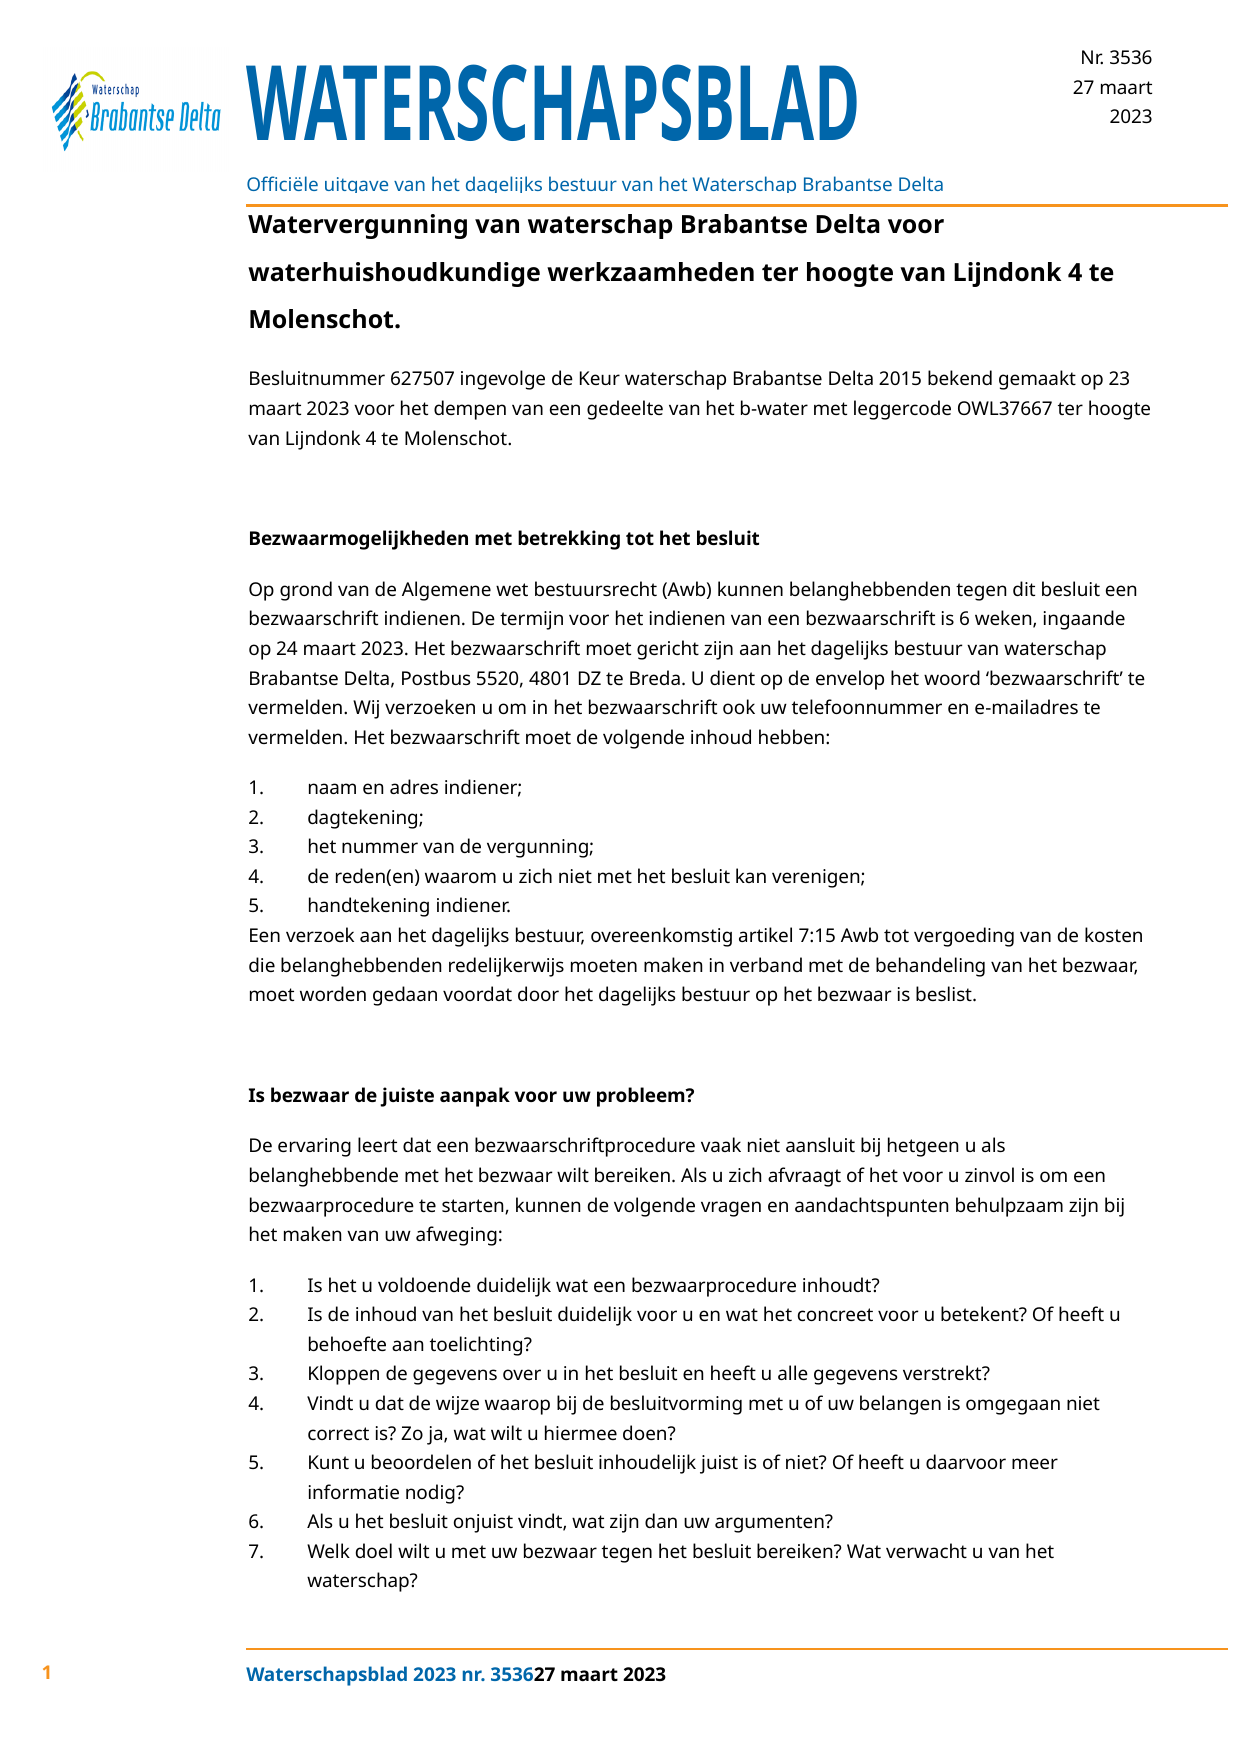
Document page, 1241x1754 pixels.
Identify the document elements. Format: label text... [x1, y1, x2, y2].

list Is de inhoud van het besluit duidelijk voor u en wat het concreet voor u betekent? Of heeft u behoefte aan toelichting? [248, 1301, 1152, 1357]
list Welk doel wilt u met uw bezwaar tegen het besluit bereiken? Wat verwacht u van het waterschap? [248, 1538, 1152, 1593]
list Kloppen de gegevens over u in het besluit en heeft u alle gegevens verstrekt? [248, 1361, 1152, 1386]
text Besluitnummer 627507 ingevolge de Keur waterschap Brabantse Delta 2015 bekend gemaakt op 23 maart 2023 voor het dempen van een gedeelte van het b-water met leggercode OWL37667 ter hoogte van Lijndonk 4 te Molenschot. [248, 366, 1152, 450]
picture [41, 47, 231, 172]
text Bezwaarmogelijkheden met betrekking tot het besluit [248, 526, 1152, 551]
list handtekening indiener. [248, 893, 1152, 918]
list de reden(en) waarom u zich niet met het besluit kan verenigen; [248, 863, 1152, 889]
list naam en adres indiener; [248, 774, 1152, 800]
text Een verzoek aan het dagelijks bestuur, overeenkomstig artikel 7:15 Awb tot vergoeding van de kosten die belanghebbenden redelijkerwijs moeten maken in verband met de behandeling van het bezwaar, moet worden gedaan voordat door het dagelijks bestuur op het bezwaar is beslist. [248, 922, 1152, 1007]
text Op grond van de Algemene wet bestuursrecht (Awb) kunnen belanghebbenden tegen dit besluit een bezwaarschrift indienen. De termijn voor het indienen van een bezwaarschrift is 6 weken, ingaande op 24 maart 2023. Het bezwaarschrift moet gericht zijn aan het dagelijks bestuur van waterschap Brabantse Delta, Postbus 5520, 4801 DZ te Breda. U dient op de envelop het woord ‘bezwaarschrift’ te vermelden. Wij verzoeken u om in het bezwaarschrift ook uw telefoonnummer en e‑mailadres te vermelden. Het bezwaarschrift moet de volgende inhoud hebben: [248, 576, 1152, 749]
list Kunt u beoordelen of het besluit inhoudelijk juist is of niet? Of heeft u daarvoor meer informatie nodig? [248, 1449, 1152, 1504]
list Vindt u dat de wijze waarop bij de besluitvorming met u of uw belangen is omgegaan niet correct is? Zo ja, wat wilt u hiermee doen? [248, 1390, 1152, 1445]
list het nummer van de vergunning; [248, 833, 1152, 859]
text Watervergunning van waterschap Brabantse Delta voor waterhuishoudkundige werkzaamheden ter hoogte van Lijndonk 4 te Molenschot. [248, 207, 1152, 336]
text De ervaring leert dat een bezwaarschriftprocedure vaak niet aansluit bij hetgeen u als belanghebbende met het bezwaar wilt bereiken. Als u zich afvraagt of het voor u zinvol is om een bezwaarprocedure te starten, kunnen de volgende vragen en aandachtspunten behulpzaam zijn bij het maken van uw afweging: [248, 1133, 1152, 1247]
list dagtekening; [248, 804, 1152, 829]
list Is het u voldoende duidelijk wat een bezwaarprocedure inhoudt? [248, 1272, 1152, 1297]
list Als u het besluit onjuist vindt, wat zijn dan uw argumenten? [248, 1508, 1152, 1534]
text Is bezwaar de juiste aanpak voor uw probleem? [248, 1082, 1152, 1108]
